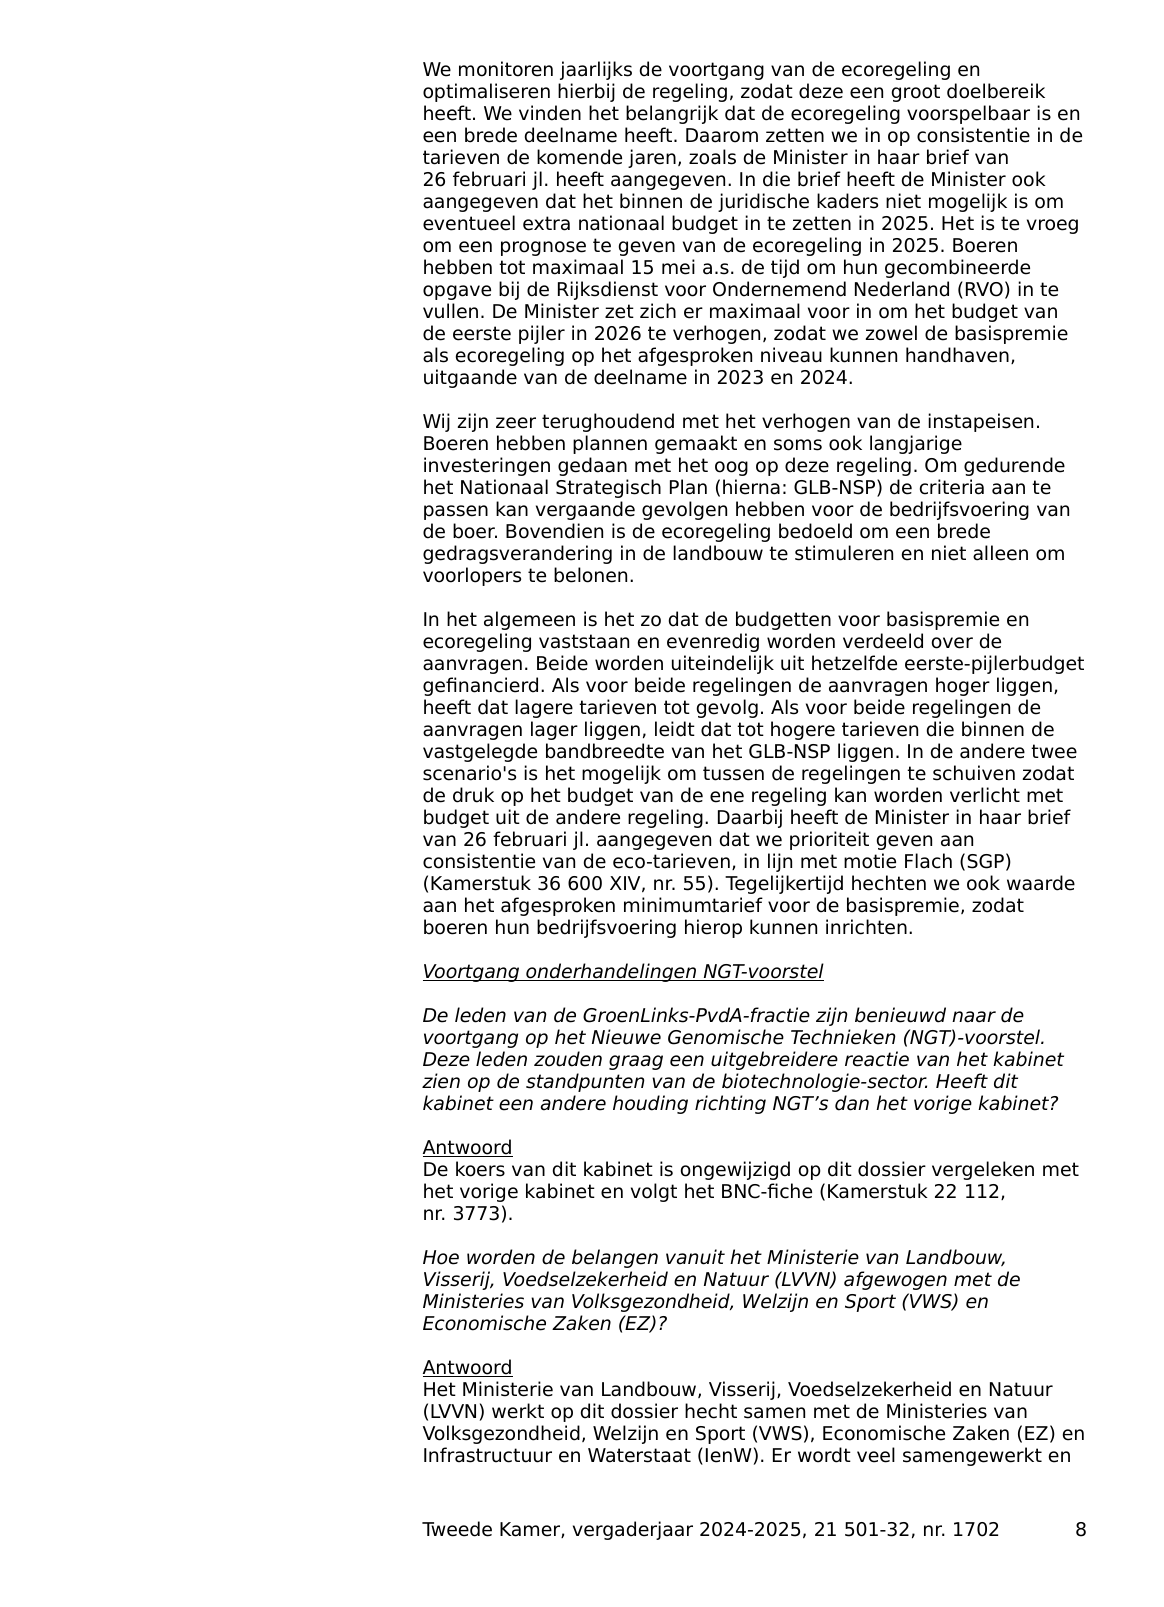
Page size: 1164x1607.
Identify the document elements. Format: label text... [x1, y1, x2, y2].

text De leden van de GroenLinks-PvdA-fractie zijn benieuwd naar de voortgang op het Nieuwe Genomische Technieken (NGT)-voorstel. Deze leden zouden graag een uitgebreidere reactie van het kabinet zien op de standpunten van de biotechnologie-sector. Heeft dit kabinet een andere houding richting NGT’s dan het vorige kabinet? [422, 1005, 1087, 1115]
text In het algemeen is het zo dat de budgetten voor basispremie en ecoregeling vaststaan en evenredig worden verdeeld over de aanvragen. Beide worden uiteindelijk uit hetzelfde eerste-pijlerbudget gefinancierd. Als voor beide regelingen de aanvragen hoger liggen, heeft dat lagere tarieven tot gevolg. Als voor beide regelingen de aanvragen lager liggen, leidt dat tot hogere tarieven die binnen de vastgelegde bandbreedte van het GLB-NSP liggen. In de andere twee scenario's is het mogelijk om tussen de regelingen te schuiven zodat de druk op het budget van de ene regeling kan worden verlicht met budget uit de andere regeling. Daarbij heeft de Minister in haar brief van 26 februari jl. aangegeven dat we prioriteit geven aan consistentie van de eco-tarieven, in lijn met motie Flach (SGP) (Kamerstuk 36 600 XIV, nr. 55). Tegelijkertijd hechten we ook waarde aan het afgesproken minimumtarief voor de basispremie, zodat boeren hun bedrijfsvoering hierop kunnen inrichten. [422, 609, 1087, 939]
text Antwoord [422, 1357, 1087, 1379]
text We monitoren jaarlijks de voortgang van de ecoregeling en optimaliseren hierbij de regeling, zodat deze een groot doelbereik heeft. We vinden het belangrijk dat de ecoregeling voorspelbaar is en een brede deelname heeft. Daarom zetten we in op consistentie in de tarieven de komende jaren, zoals de Minister in haar brief van 26 februari jl. heeft aangegeven. In die brief heeft de Minister ook aangegeven dat het binnen de juridische kaders niet mogelijk is om eventueel extra nationaal budget in te zetten in 2025. Het is te vroeg om een prognose te geven van de ecoregeling in 2025. Boeren hebben tot maximaal 15 mei a.s. de tijd om hun gecombineerde opgave bij de Rijksdienst voor Ondernemend Nederland (RVO) in te vullen. De Minister zet zich er maximaal voor in om het budget van de eerste pijler in 2026 te verhogen, zodat we zowel de basispremie als ecoregeling op het afgesproken niveau kunnen handhaven, uitgaande van de deelname in 2023 en 2024. [422, 59, 1087, 389]
text Wij zijn zeer terughoudend met het verhogen van de instapeisen. Boeren hebben plannen gemaakt en soms ook langjarige investeringen gedaan met het oog op deze regeling. Om gedurende het Nationaal Strategisch Plan (hierna: GLB-NSP) de criteria aan te passen kan vergaande gevolgen hebben voor de bedrijfsvoering van de boer. Bovendien is de ecoregeling bedoeld om een brede gedragsverandering in de landbouw te stimuleren en niet alleen om voorlopers te belonen. [422, 411, 1087, 587]
text Antwoord [422, 1137, 1087, 1159]
text Het Ministerie van Landbouw, Visserij, Voedselzekerheid en Natuur (LVVN) werkt op dit dossier hecht samen met de Ministeries van Volksgezondheid, Welzijn en Sport (VWS), Economische Zaken (EZ) en Infrastructuur en Waterstaat (IenW). Er wordt veel samengewerkt en [422, 1379, 1087, 1467]
text De koers van dit kabinet is ongewijzigd op dit dossier vergeleken met het vorige kabinet en volgt het BNC-fiche (Kamerstuk 22 112, nr. 3773). [422, 1159, 1087, 1225]
text Hoe worden de belangen vanuit het Ministerie van Landbouw, Visserij, Voedselzekerheid en Natuur (LVVN) afgewogen met de Ministeries van Volksgezondheid, Welzijn en Sport (VWS) en Economische Zaken (EZ)? [422, 1247, 1087, 1335]
subtitle Voortgang onderhandelingen NGT-voorstel [422, 961, 1087, 983]
